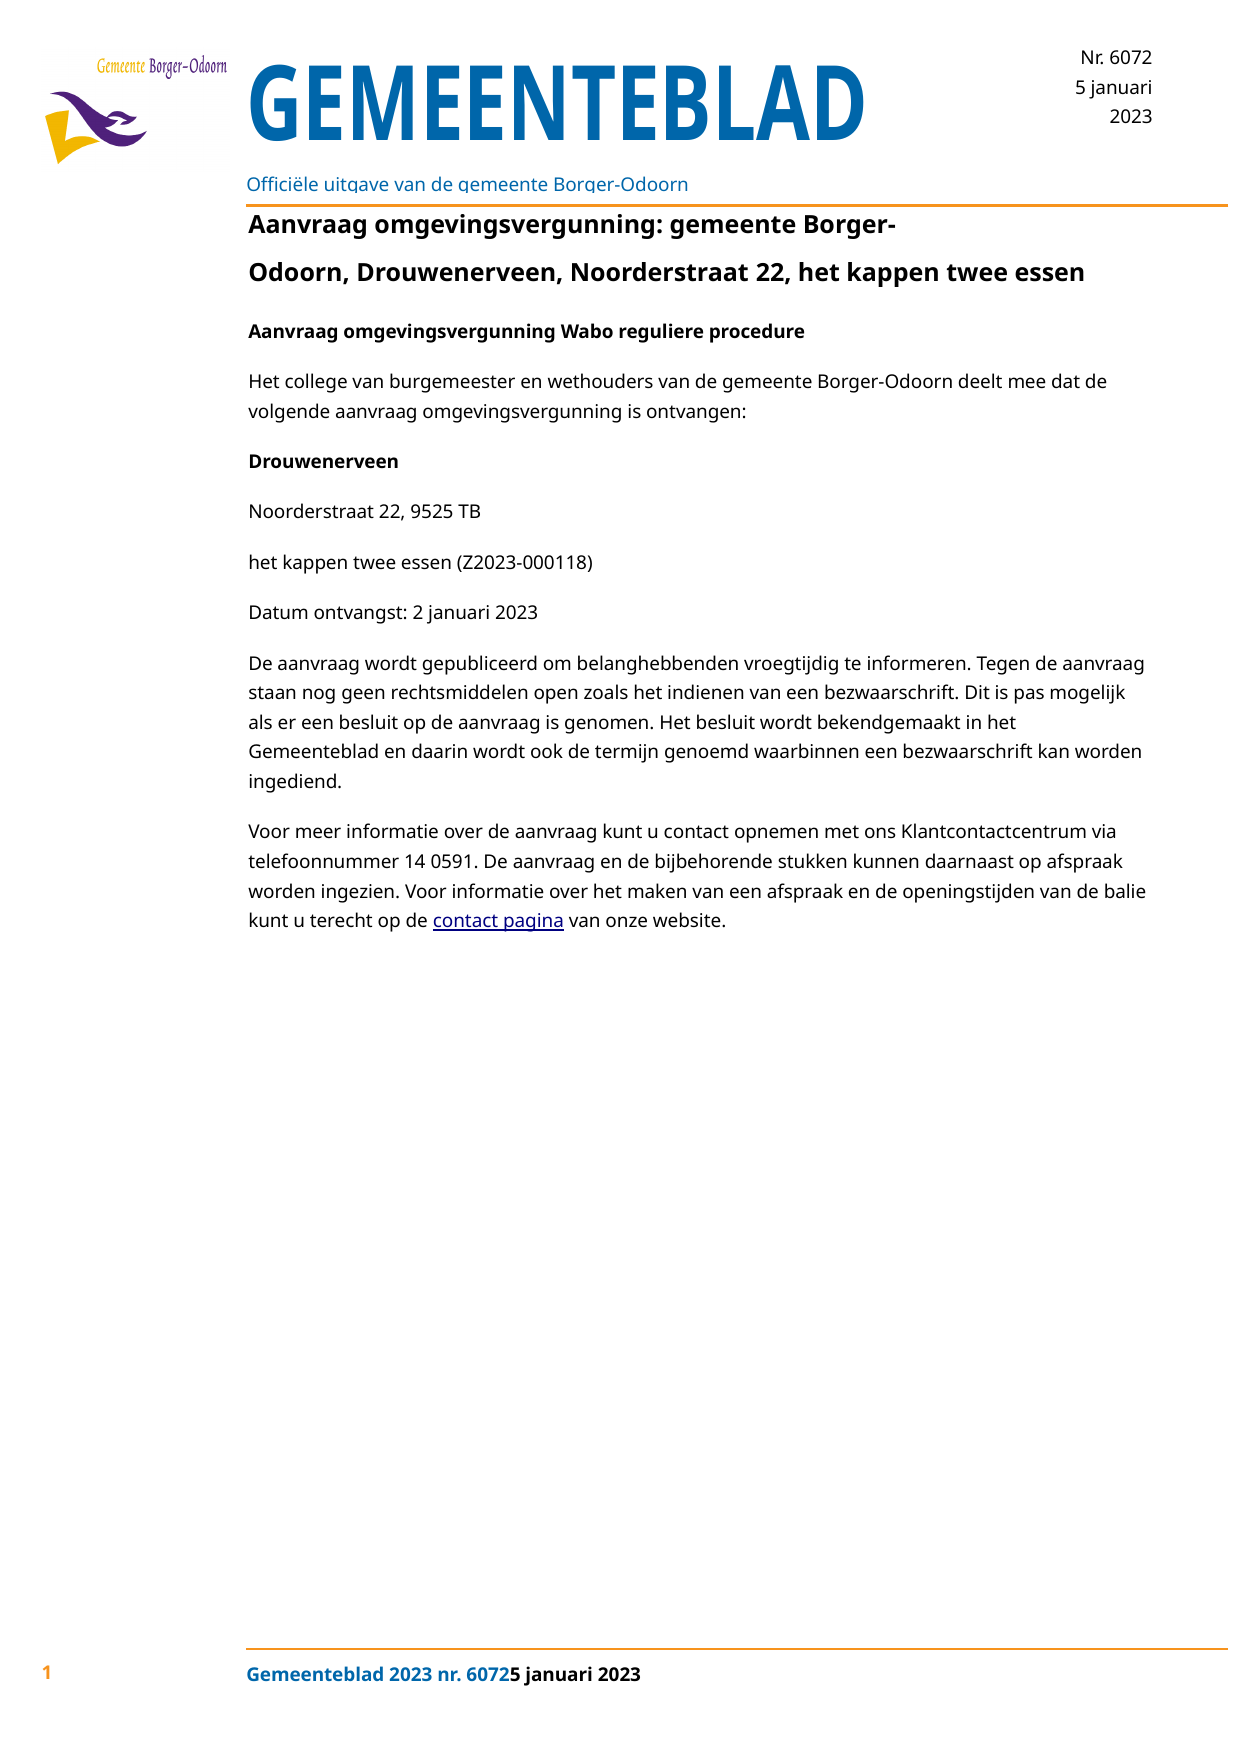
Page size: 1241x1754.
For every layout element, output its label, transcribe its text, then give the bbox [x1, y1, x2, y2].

text het kappen twee essen (Z2023-000118) [248, 549, 1152, 575]
text Datum ontvangst: 2 januari 2023 [248, 599, 1152, 625]
picture [41, 47, 231, 172]
text Noorderstraat 22, 9525 TB [248, 499, 1152, 524]
text De aanvraag wordt gepubliceerd om belanghebbenden vroegtijdig te informeren. Tegen de aanvraag staan nog geen rechtsmiddelen open zoals het indienen van een bezwaarschrift. Dit is pas mogelijk als er een besluit op de aanvraag is genomen. Het besluit wordt bekendgemaakt in het Gemeenteblad en daarin wordt ook de termijn genoemd waarbinnen een bezwaarschrift kan worden ingediend. [248, 650, 1152, 794]
text Aanvraag omgevingsvergunning Wabo reguliere procedure [248, 318, 1152, 344]
text Drouwenerveen [248, 448, 1152, 474]
text Aanvraag omgevingsvergunning: gemeente Borger-Odoorn, Drouwenerveen, Noorderstraat 22, het kappen twee essen [248, 207, 1152, 288]
text Voor meer informatie over de aanvraag kunt u contact opnemen met ons Klantcontactcentrum via telefoonnummer 14 0591. De aanvraag en de bijbehorende stukken kunnen daarnaast op afspraak worden ingezien. Voor informatie over het maken van een afspraak en de openingstijden van de balie kunt u terecht op de contact pagina van onze website. [248, 819, 1152, 933]
text Het college van burgemeester en wethouders van de gemeente Borger-Odoorn deelt mee dat de volgende aanvraag omgevingsvergunning is ontvangen: [248, 368, 1152, 424]
